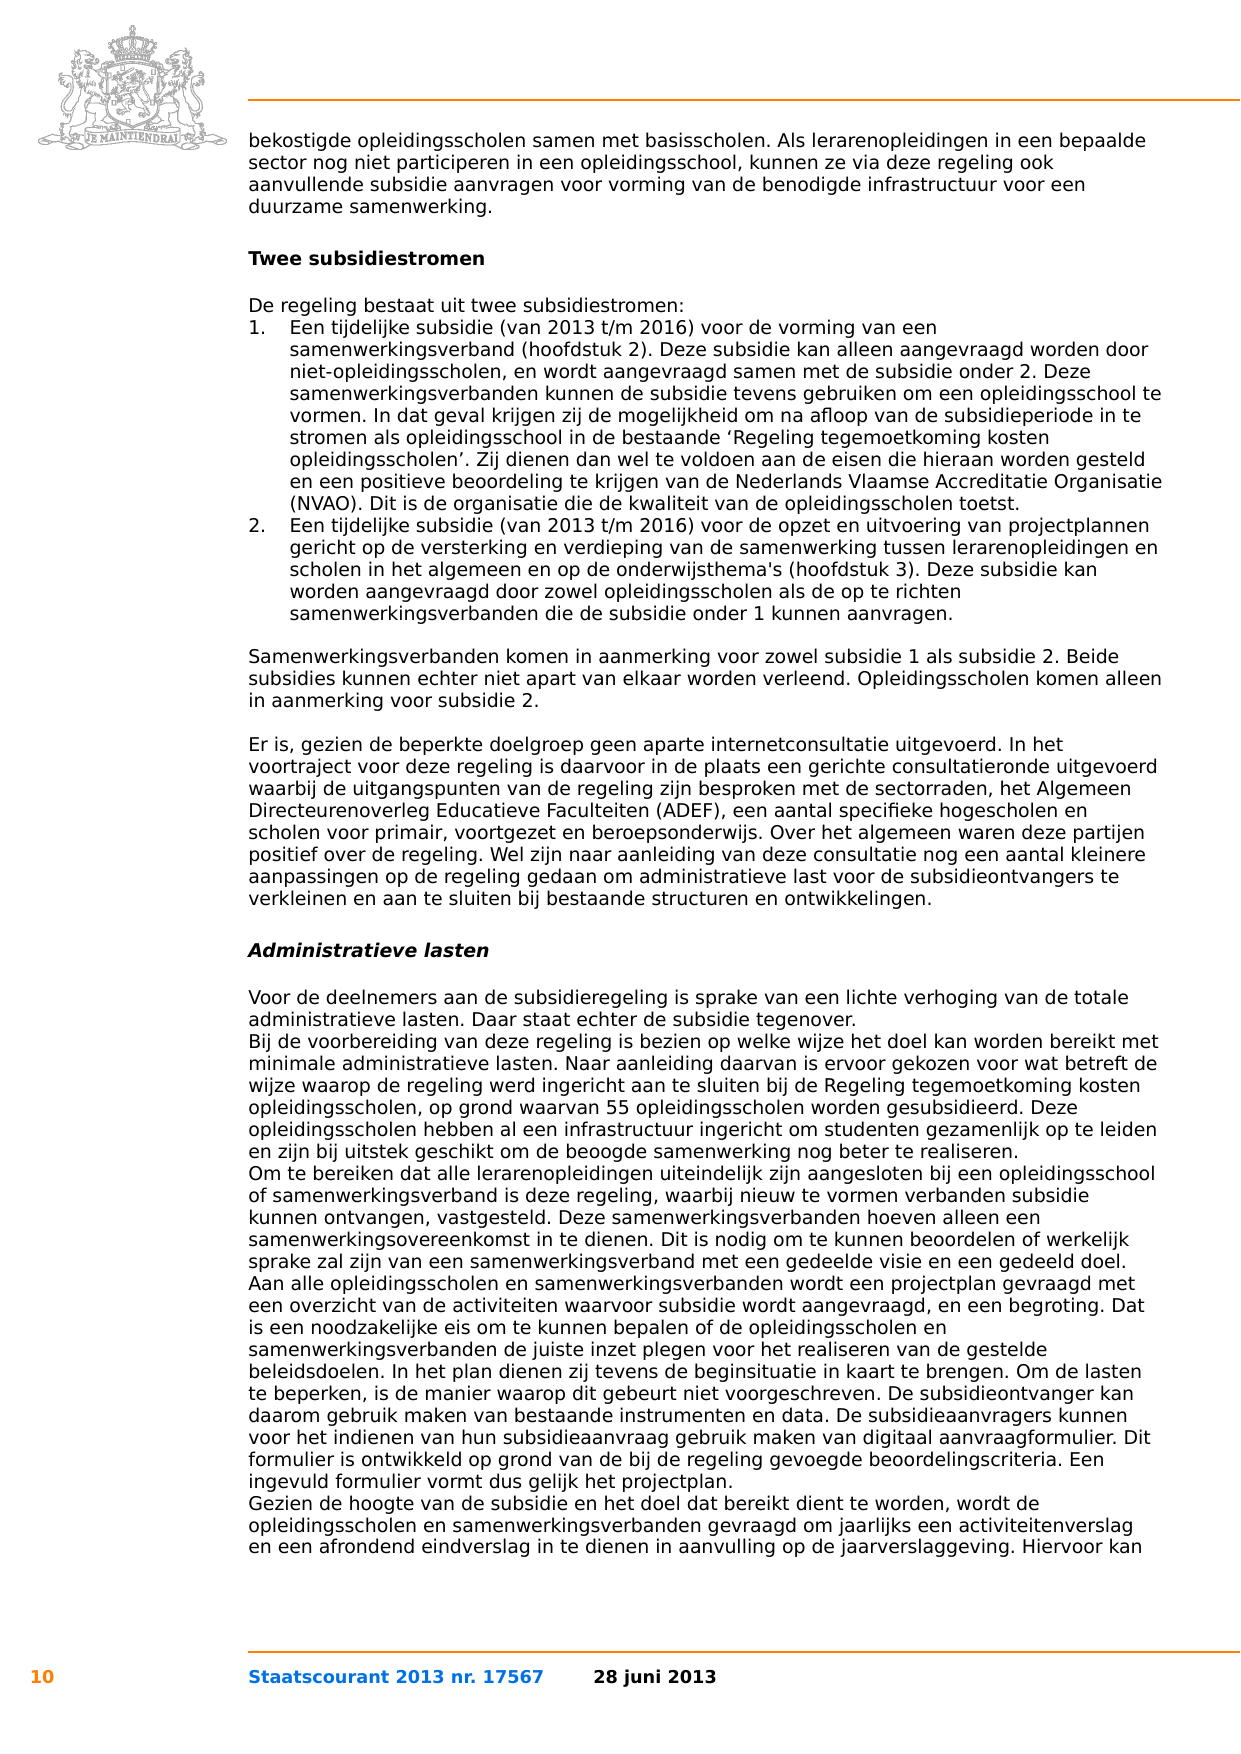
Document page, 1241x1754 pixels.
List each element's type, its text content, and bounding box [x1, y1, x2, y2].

text Om te bereiken dat alle lerarenopleidingen uiteindelijk zijn aangesloten bij een opleidingsschool of samenwerkingsverband is deze regeling, waarbij nieuw te vormen verbanden subsidie kunnen ontvangen, vastgesteld. Deze samenwerkingsverbanden hoeven alleen een samenwerkingsovereenkomst in te dienen. Dit is nodig om te kunnen beoordelen of werkelijk sprake zal zijn van een samenwerkingsverband met een gedeelde visie en een gedeeld doel. Aan alle opleidingsscholen en samenwerkingsverbanden wordt een projectplan gevraagd met een overzicht van de activiteiten waarvoor subsidie wordt aangevraagd, en een begroting. Dat is een noodzakelijke eis om te kunnen bepalen of de opleidingsscholen en samenwerkingsverbanden de juiste inzet plegen voor het realiseren van de gestelde beleidsdoelen. In het plan dienen zij tevens de beginsituatie in kaart te brengen. Om de lasten te beperken, is de manier waarop dit gebeurt niet voorgeschreven. De subsidieontvanger kan daarom gebruik maken van bestaande instrumenten en data. De subsidieaanvragers kunnen voor het indienen van hun subsidieaanvraag gebruik maken van digitaal aanvraagformulier. Dit formulier is ontwikkeld op grond van de bij de regeling gevoegde beoordelingscriteria. Een ingevuld formulier vormt dus gelijk het projectplan. [248, 1163, 1163, 1492]
text Voor de deelnemers aan de subsidieregeling is sprake van een lichte verhoging van de totale administratieve lasten. Daar staat echter de subsidie tegenover. [248, 987, 1163, 1031]
subtitle Twee subsidiestromen [248, 248, 1163, 270]
text De regeling bestaat uit twee subsidiestromen: [248, 295, 1163, 317]
text Bij de voorbereiding van deze regeling is bezien op welke wijze het doel kan worden bereikt met minimale administratieve lasten. Naar aanleiding daarvan is ervoor gekozen voor wat betreft de wijze waarop de regeling werd ingericht aan te sluiten bij de Regeling tegemoetkoming kosten opleidingsscholen, op grond waarvan 55 opleidingsscholen worden gesubsidieerd. Deze opleidingsscholen hebben al een infrastructuur ingericht om studenten gezamenlijk op te leiden en zijn bij uitstek geschikt om de beoogde samenwerking nog beter te realiseren. [248, 1031, 1163, 1163]
text bekostigde opleidingsscholen samen met basisscholen. Als lerarenopleidingen in een bepaalde sector nog niet participeren in een opleidingsschool, kunnen ze via deze regeling ook aanvullende subsidie aanvragen voor vorming van de benodigde infrastructuur voor een duurzame samenwerking. [248, 130, 1163, 218]
text Er is, gezien de beperkte doelgroep geen aparte internetconsultatie uitgevoerd. In het voortraject voor deze regeling is daarvoor in de plaats een gerichte consultatieronde uitgevoerd waarbij de uitgangspunten van de regeling zijn besproken met de sectorraden, het Algemeen Directeurenoverleg Educatieve Faculteiten (ADEF), een aantal specifieke hogescholen en scholen voor primair, voortgezet en beroepsonderwijs. Over het algemeen waren deze partijen positief over de regeling. Wel zijn naar aanleiding van deze consultatie nog een aantal kleinere aanpassingen op de regeling gedaan om administratieve last voor de subsidieontvangers te verkleinen en aan te sluiten bij bestaande structuren en ontwikkelingen. [248, 734, 1163, 910]
picture [38, 25, 227, 150]
subtitle Administratieve lasten [248, 940, 1163, 962]
text Samenwerkingsverbanden komen in aanmerking voor zowel subsidie 1 als subsidie 2. Beide subsidies kunnen echter niet apart van elkaar worden verleend. Opleidingsscholen komen alleen in aanmerking voor subsidie 2. [248, 646, 1163, 712]
text Gezien de hoogte van de subsidie en het doel dat bereikt dient te worden, wordt de opleidingsscholen en samenwerkingsverbanden gevraagd om jaarlijks een activiteitenverslag en een afrondend eindverslag in te dienen in aanvulling op de jaarverslaggeving. Hiervoor kan [248, 1492, 1163, 1558]
text 1. Een tijdelijke subsidie (van 2013 t/m 2016) voor de vorming van een samenwerkingsverband (hoofdstuk 2). Deze subsidie kan alleen aangevraagd worden door niet-opleidingsscholen, en wordt aangevraagd samen met de subsidie onder 2. Deze samenwerkingsverbanden kunnen de subsidie tevens gebruiken om een opleidingsschool te vormen. In dat geval krijgen zij de mogelijkheid om na afloop van de subsidieperiode in te stromen als opleidingsschool in de bestaande ‘Regeling tegemoetkoming kosten opleidingsscholen’. Zij dienen dan wel te voldoen aan de eisen die hieraan worden gesteld en een positieve beoordeling te krijgen van de Nederlands Vlaamse Accreditatie Organisatie (NVAO). Dit is de organisatie die de kwaliteit van de opleidingsscholen toetst. [248, 317, 1163, 514]
text 2. Een tijdelijke subsidie (van 2013 t/m 2016) voor de opzet en uitvoering van projectplannen gericht op de versterking en verdieping van de samenwerking tussen lerarenopleidingen en scholen in het algemeen en op de onderwijsthema's (hoofdstuk 3). Deze subsidie kan worden aangevraagd door zowel opleidingsscholen als de op te richten samenwerkingsverbanden die de subsidie onder 1 kunnen aanvragen. [248, 514, 1163, 624]
